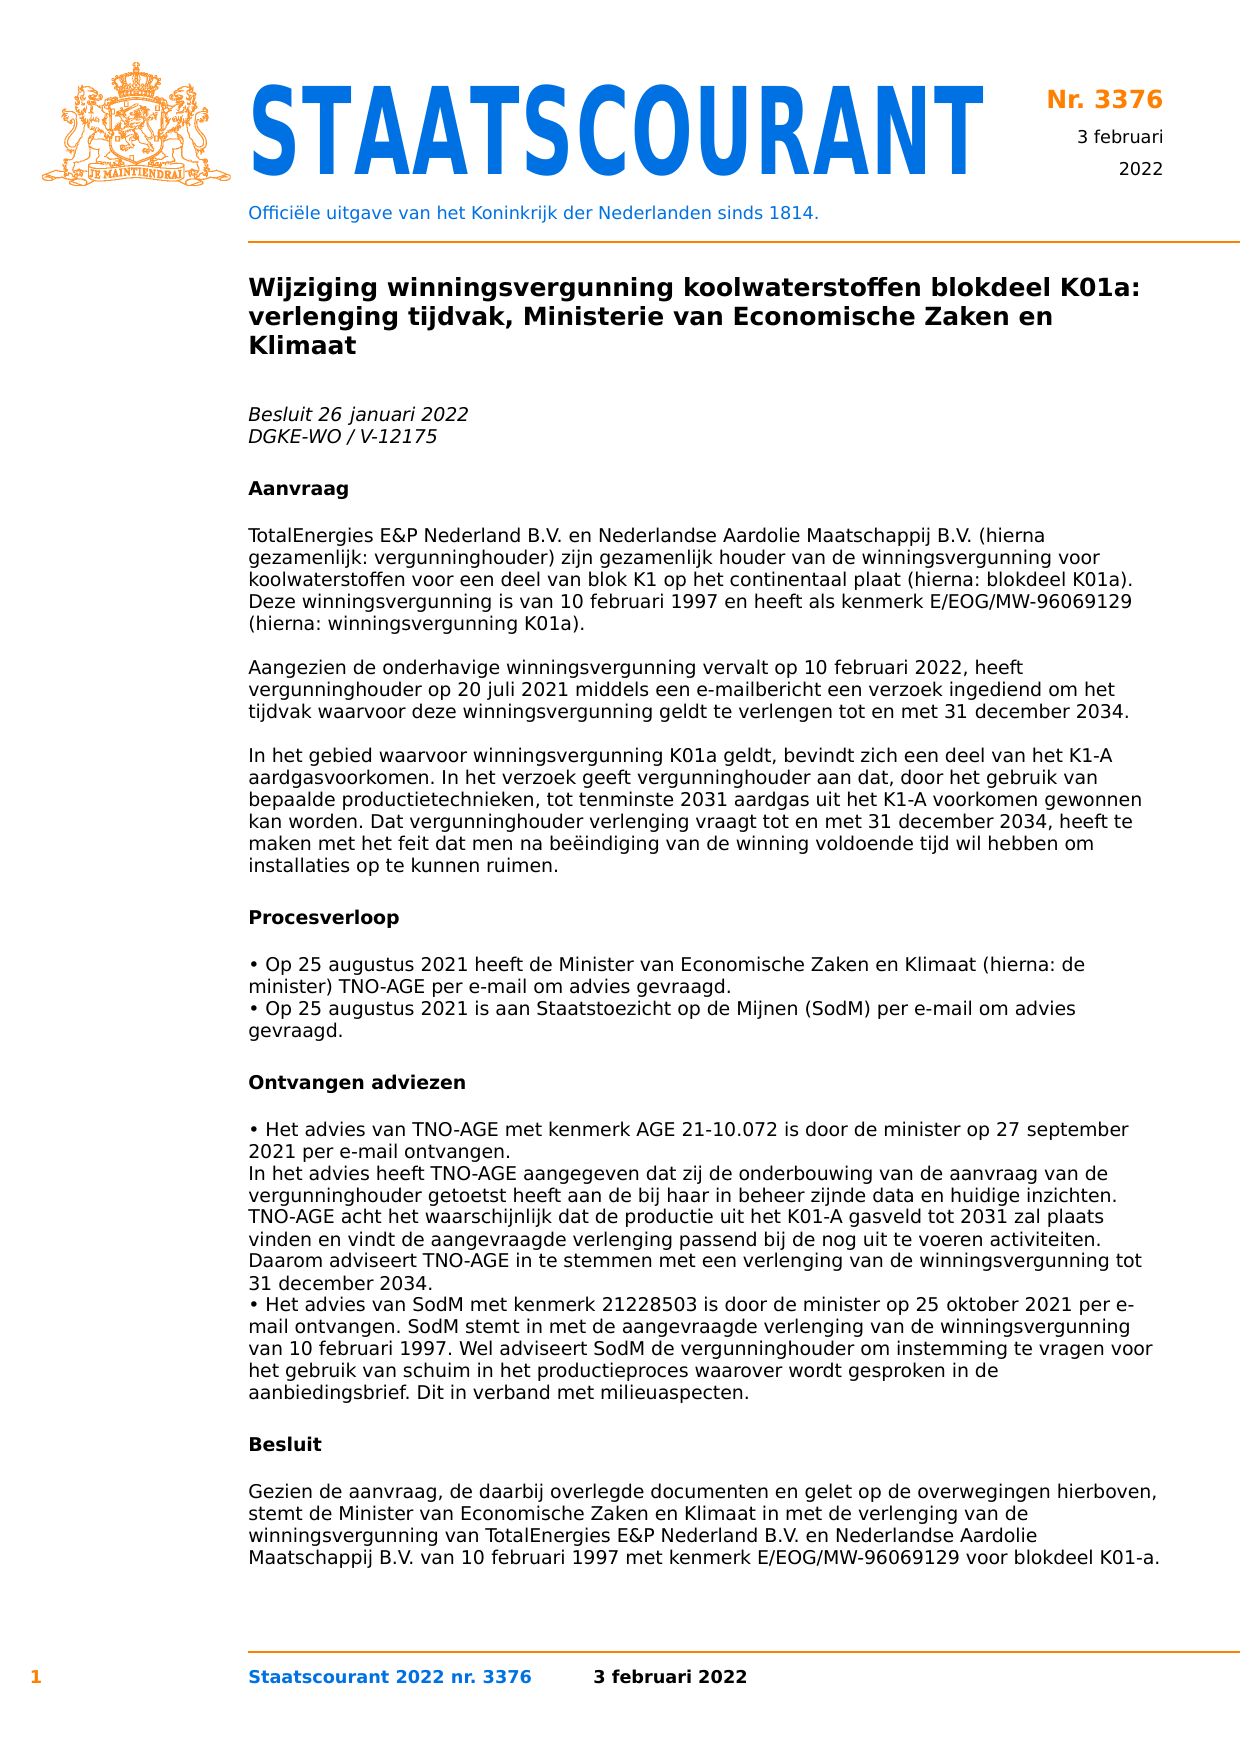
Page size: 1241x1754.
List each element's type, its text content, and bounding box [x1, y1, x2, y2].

text In het gebied waarvoor winningsvergunning K01a geldt, bevindt zich een deel van het K1-A aardgasvoorkomen. In het verzoek geeft vergunninghouder aan dat, door het gebruik van bepaalde productietechnieken, tot tenminste 2031 aardgas uit het K1-A voorkomen gewonnen kan worden. Dat vergunninghouder verlenging vraagt tot en met 31 december 2034, heeft te maken met het feit dat men na beëindiging van de winning voldoende tijd wil hebben om installaties op te kunnen ruimen. [248, 745, 1163, 877]
subtitle Besluit [248, 1434, 1163, 1456]
text Gezien de aanvraag, de daarbij overlegde documenten en gelet op de overwegingen hierboven, stemt de Minister van Economische Zaken en Klimaat in met de verlenging van de winningsvergunning van TotalEnergies E&P Nederland B.V. en Nederlandse Aardolie Maatschappij B.V. van 10 februari 1997 met kenmerk E/EOG/MW-96069129 voor blokdeel K01-a. [248, 1481, 1163, 1569]
table_cell 3 februari [998, 121, 1240, 153]
table_header [25, 62, 248, 241]
text TotalEnergies E&P Nederland B.V. en Nederlandse Aardolie Maatschappij B.V. (hierna gezamenlijk: vergunninghouder) zijn gezamenlijk houder van de winningsvergunning voor koolwaterstoffen voor een deel van blok K1 op het continentaal plaat (hierna: blokdeel K01a). Deze winningsvergunning is van 10 februari 1997 en heeft als kenmerk E/EOG/MW-96069129 (hierna: winningsvergunning K01a). [248, 525, 1163, 635]
subtitle Wijziging winningsvergunning koolwaterstoffen blokdeel K01a: verlenging tijdvak, Ministerie van Economische Zaken en Klimaat [248, 273, 1163, 361]
text DGKE-WO / V-12175 [248, 426, 1163, 448]
text • Op 25 augustus 2021 is aan Staatstoezicht op de Mijnen (SodM) per e-mail om advies gevraagd. [248, 998, 1163, 1042]
text • Op 25 augustus 2021 heeft de Minister van Economische Zaken en Klimaat (hierna: de minister) TNO-AGE per e-mail om advies gevraagd. [248, 954, 1163, 998]
picture [41, 62, 231, 186]
table_cell Officiële uitgave van het Koninkrijk der Nederlanden sinds 1814. [248, 203, 1240, 241]
table_header STAATSCOURANT [248, 62, 998, 203]
text Besluit 26 januari 2022 [248, 404, 1163, 426]
table_header Nr. 3376 [998, 62, 1240, 121]
subtitle Ontvangen adviezen [248, 1072, 1163, 1093]
subtitle Procesverloop [248, 907, 1163, 929]
text • Het advies van TNO-AGE met kenmerk AGE 21-10.072 is door de minister op 27 september 2021 per e-mail ontvangen. [248, 1118, 1163, 1162]
text • Het advies van SodM met kenmerk 21228503 is door de minister op 25 oktober 2021 per e-mail ontvangen. SodM stemt in met de aangevraagde verlenging van de winningsvergunning van 10 februari 1997. Wel adviseert SodM de vergunninghouder om instemming te vragen voor het gebruik van schuim in het productieproces waarover wordt gesproken in de aanbiedingsbrief. Dit in verband met milieuaspecten. [248, 1294, 1163, 1404]
subtitle Aanvraag [248, 478, 1163, 500]
table_cell 2022 [998, 153, 1240, 203]
text Aangezien de onderhavige winningsvergunning vervalt op 10 februari 2022, heeft vergunninghouder op 20 juli 2021 middels een e-mailbericht een verzoek ingediend om het tijdvak waarvoor deze winningsvergunning geldt te verlengen tot en met 31 december 2034. [248, 657, 1163, 723]
text In het advies heeft TNO-AGE aangegeven dat zij de onderbouwing van de aanvraag van de vergunninghouder getoetst heeft aan de bij haar in beheer zijnde data en huidige inzichten. TNO-AGE acht het waarschijnlijk dat de productie uit het K01-A gasveld tot 2031 zal plaats vinden en vindt de aangevraagde verlenging passend bij de nog uit te voeren activiteiten. Daarom adviseert TNO-AGE in te stemmen met een verlenging van de winningsvergunning tot 31 december 2034. [248, 1162, 1163, 1294]
